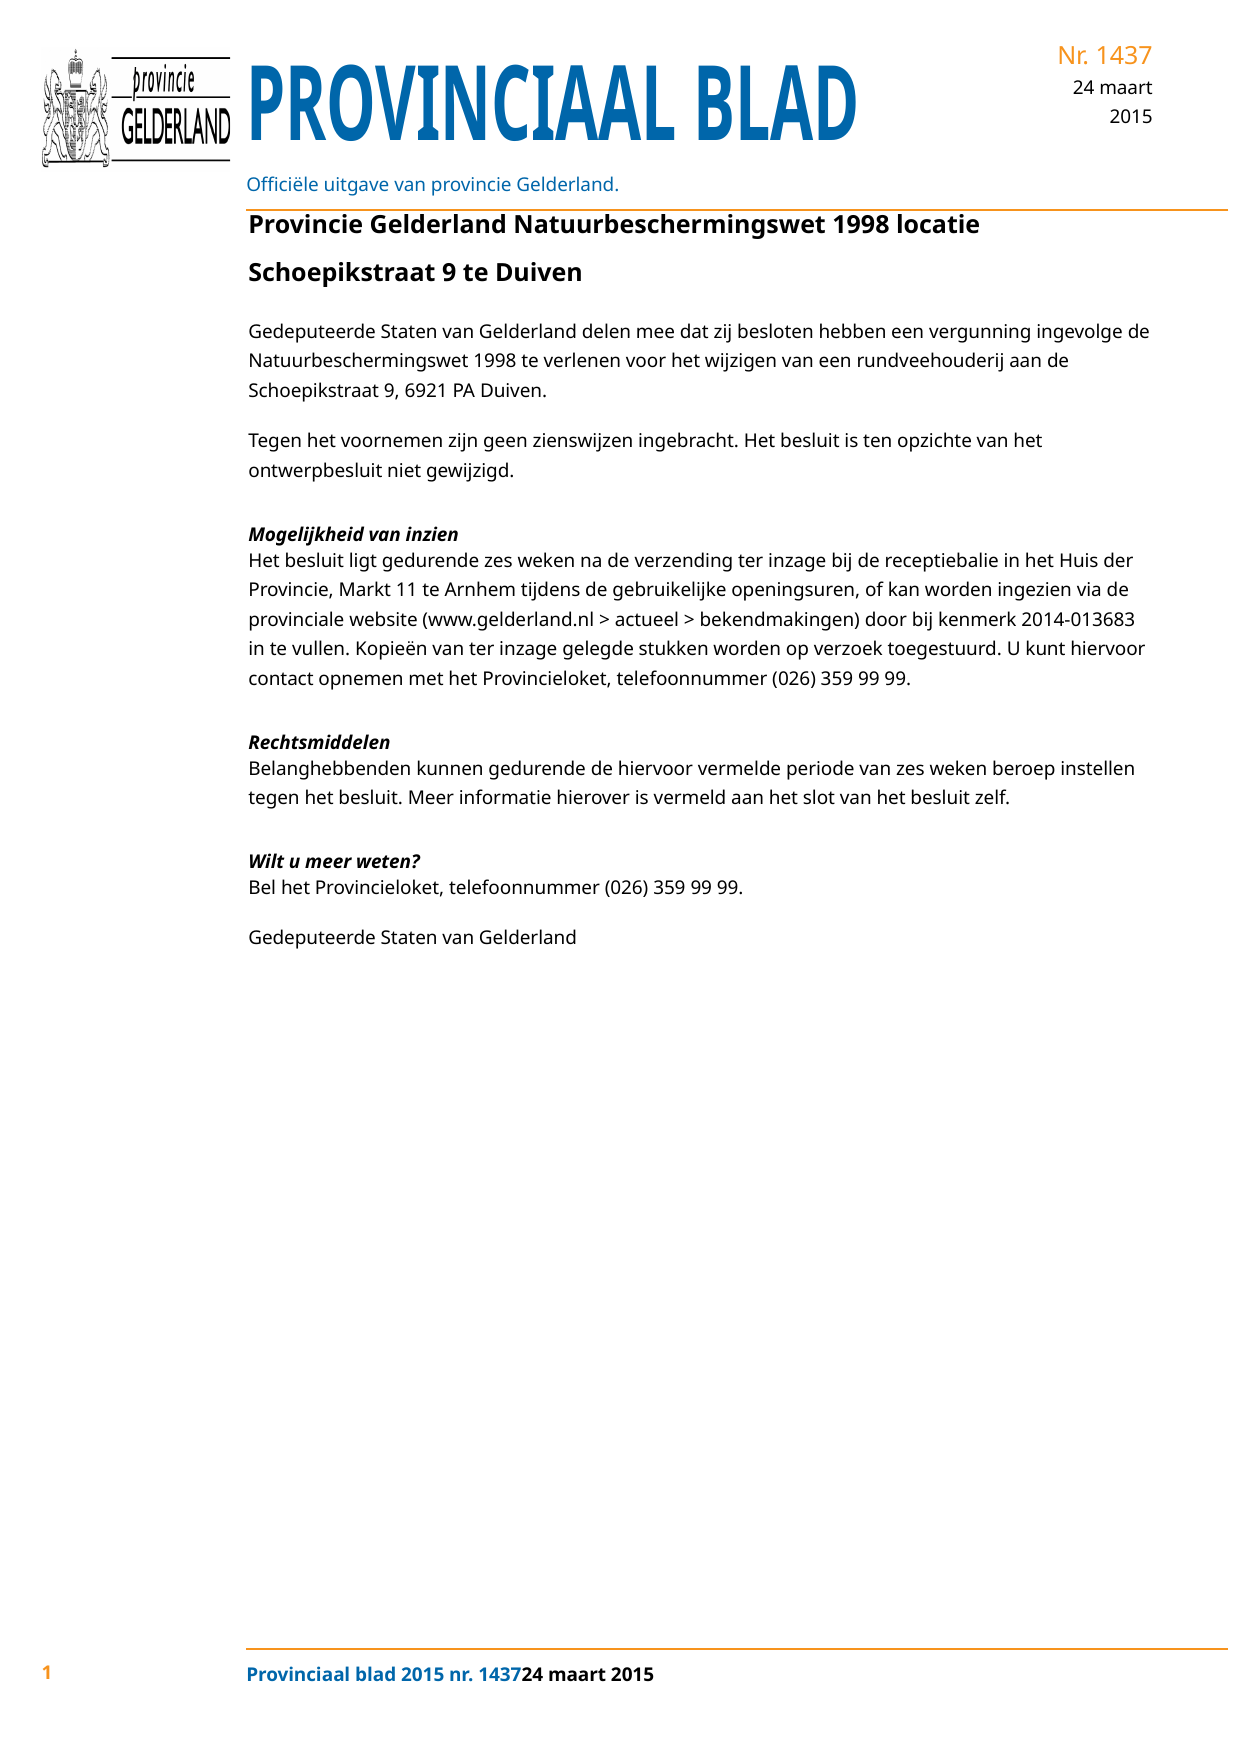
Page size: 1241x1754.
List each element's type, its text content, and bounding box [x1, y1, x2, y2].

text Gedeputeerde Staten van Gelderland delen mee dat zij besloten hebben een vergunning ingevolge de Natuurbeschermingswet 1998 te verlenen voor het wijzigen van een rundveehouderij aan de Schoepikstraat 9, 6921 PA Duiven. [248, 318, 1152, 403]
text Tegen het voornemen zijn geen zienswijzen ingebracht. Het besluit is ten opzichte van het ontwerpbesluit niet gewijzigd. [248, 427, 1152, 483]
text Wilt u meer weten? [248, 848, 1152, 874]
text Gedeputeerde Staten van Gelderland [248, 924, 1152, 950]
text Provincie Gelderland Natuurbeschermingswet 1998 locatie Schoepikstraat 9 te Duiven [248, 211, 1152, 288]
picture [41, 47, 231, 172]
text Bel het Provincieloket, telefoonnummer (026) 359 99 99. [248, 874, 1152, 900]
text Rechtsmiddelen [248, 729, 1152, 755]
text Mogelijkheid van inzien [248, 521, 1152, 547]
text Het besluit ligt gedurende zes weken na de verzending ter inzage bij de receptiebalie in het Huis der Provincie, Markt 11 te Arnhem tijdens de gebruikelijke openingsuren, of kan worden ingezien via de provinciale website (www.gelderland.nl > actueel > bekendmakingen) door bij kenmerk 2014-013683 in te vullen. Kopieën van ter inzage gelegde stukken worden op verzoek toegestuurd. U kunt hiervoor contact opnemen met het Provincieloket, telefoonnummer (026) 359 99 99. [248, 547, 1152, 691]
text Belanghebbenden kunnen gedurende de hiervoor vermelde periode van zes weken beroep instellen tegen het besluit. Meer informatie hierover is vermeld aan het slot van het besluit zelf. [248, 755, 1152, 810]
